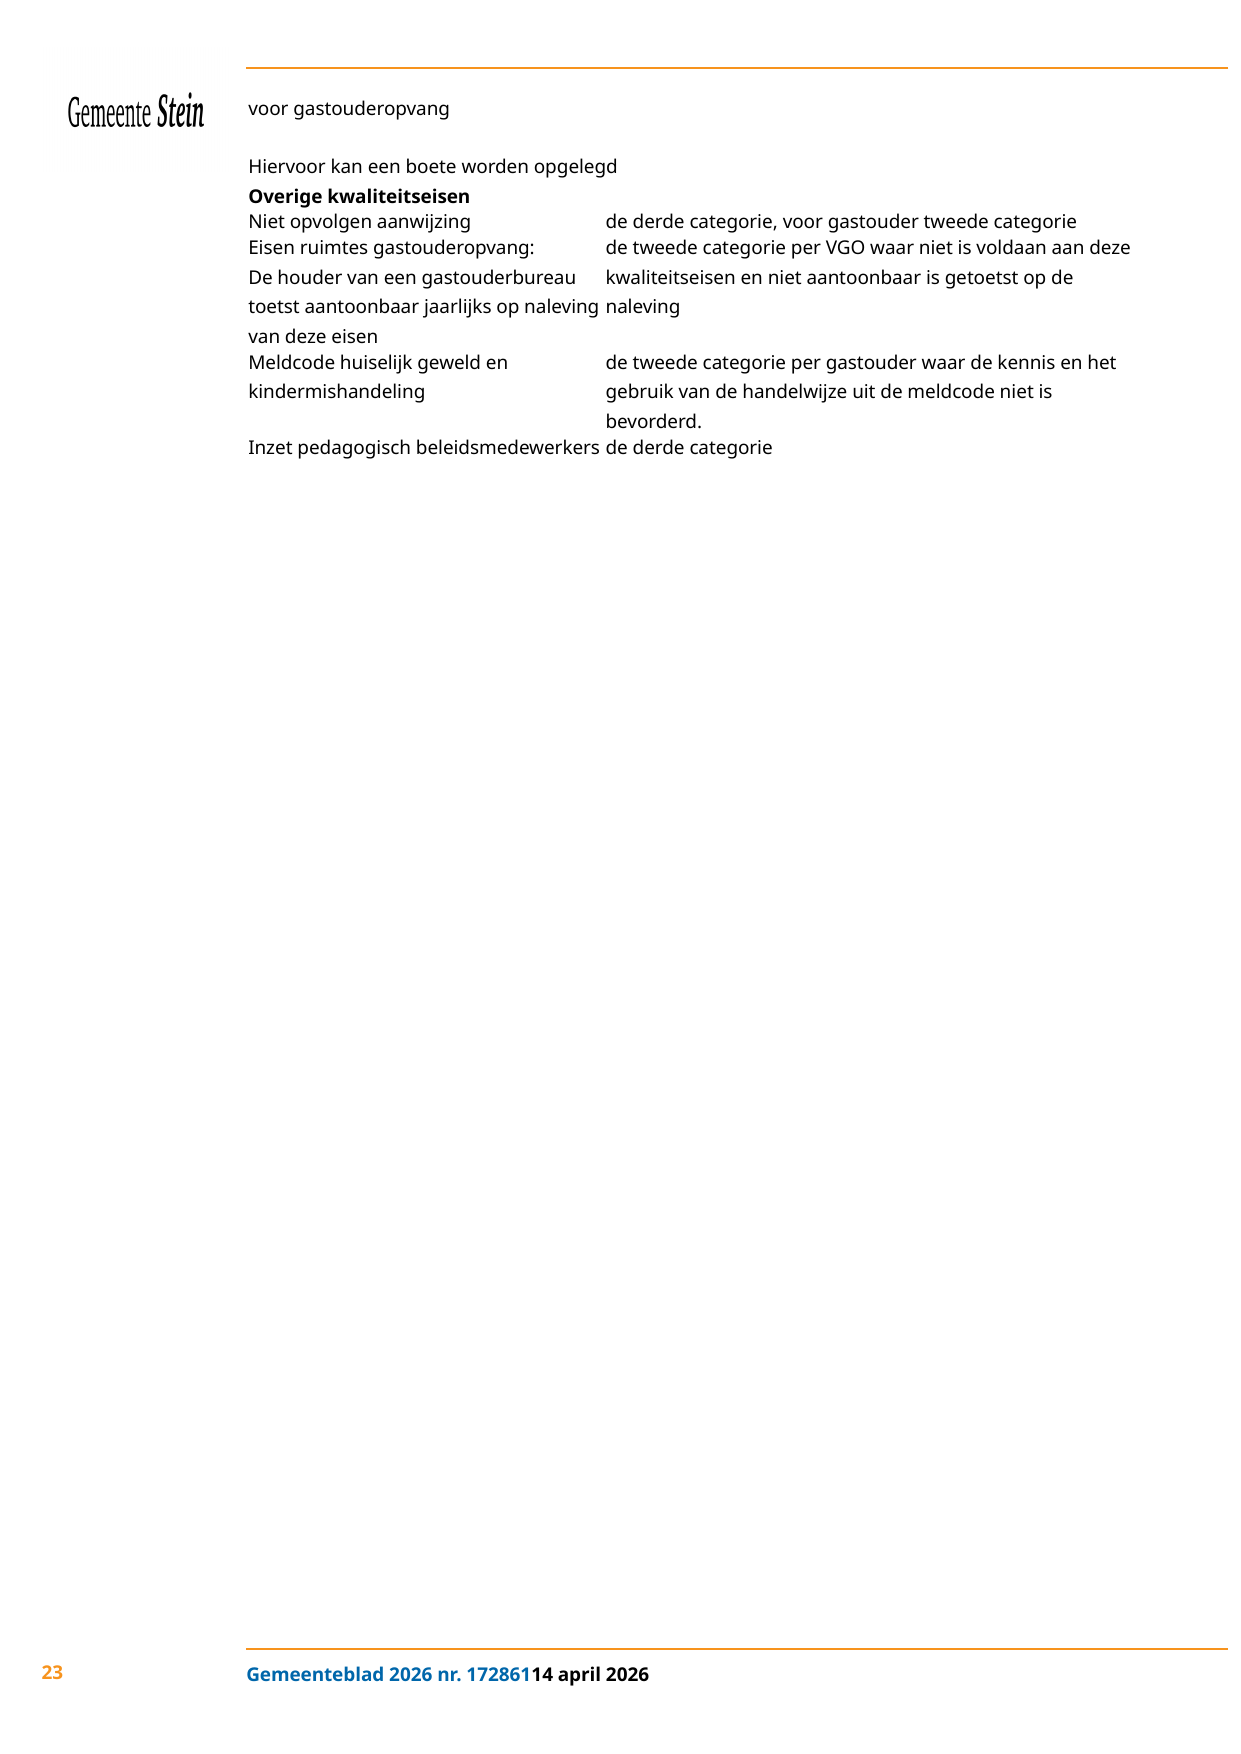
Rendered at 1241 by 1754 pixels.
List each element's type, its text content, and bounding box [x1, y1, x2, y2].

table_cell Niet opvolgen aanwijzing [248, 209, 605, 234]
picture [41, 47, 231, 172]
table_cell Inzet pedagogisch beleidsmedewerkers [248, 434, 605, 459]
table_cell Meldcode huiselijk geweld en kindermishandeling [248, 349, 605, 434]
table_cell voor gastouderopvang [248, 95, 605, 121]
table_cell de tweede categorie per VGO waar niet is voldaan aan deze kwaliteitseisen en niet aantoonbaar is getoetst op de naleving [605, 235, 1152, 349]
table_cell Eisen ruimtes gastouderopvang: De houder van een gastouderbureau toetst aantoonbaar jaarlijks op naleving van deze eisen [248, 235, 605, 349]
text Hiervoor kan een boete worden opgelegd [248, 153, 1152, 179]
table_cell [605, 95, 1152, 121]
table_header Overige kwaliteitseisen [248, 183, 1152, 209]
table_cell de tweede categorie per gastouder waar de kennis en het gebruik van de handelwijze uit de meldcode niet is bevorderd. [605, 349, 1152, 434]
table_cell de derde categorie [605, 434, 1152, 459]
table_cell de derde categorie, voor gastouder tweede categorie [605, 209, 1152, 234]
